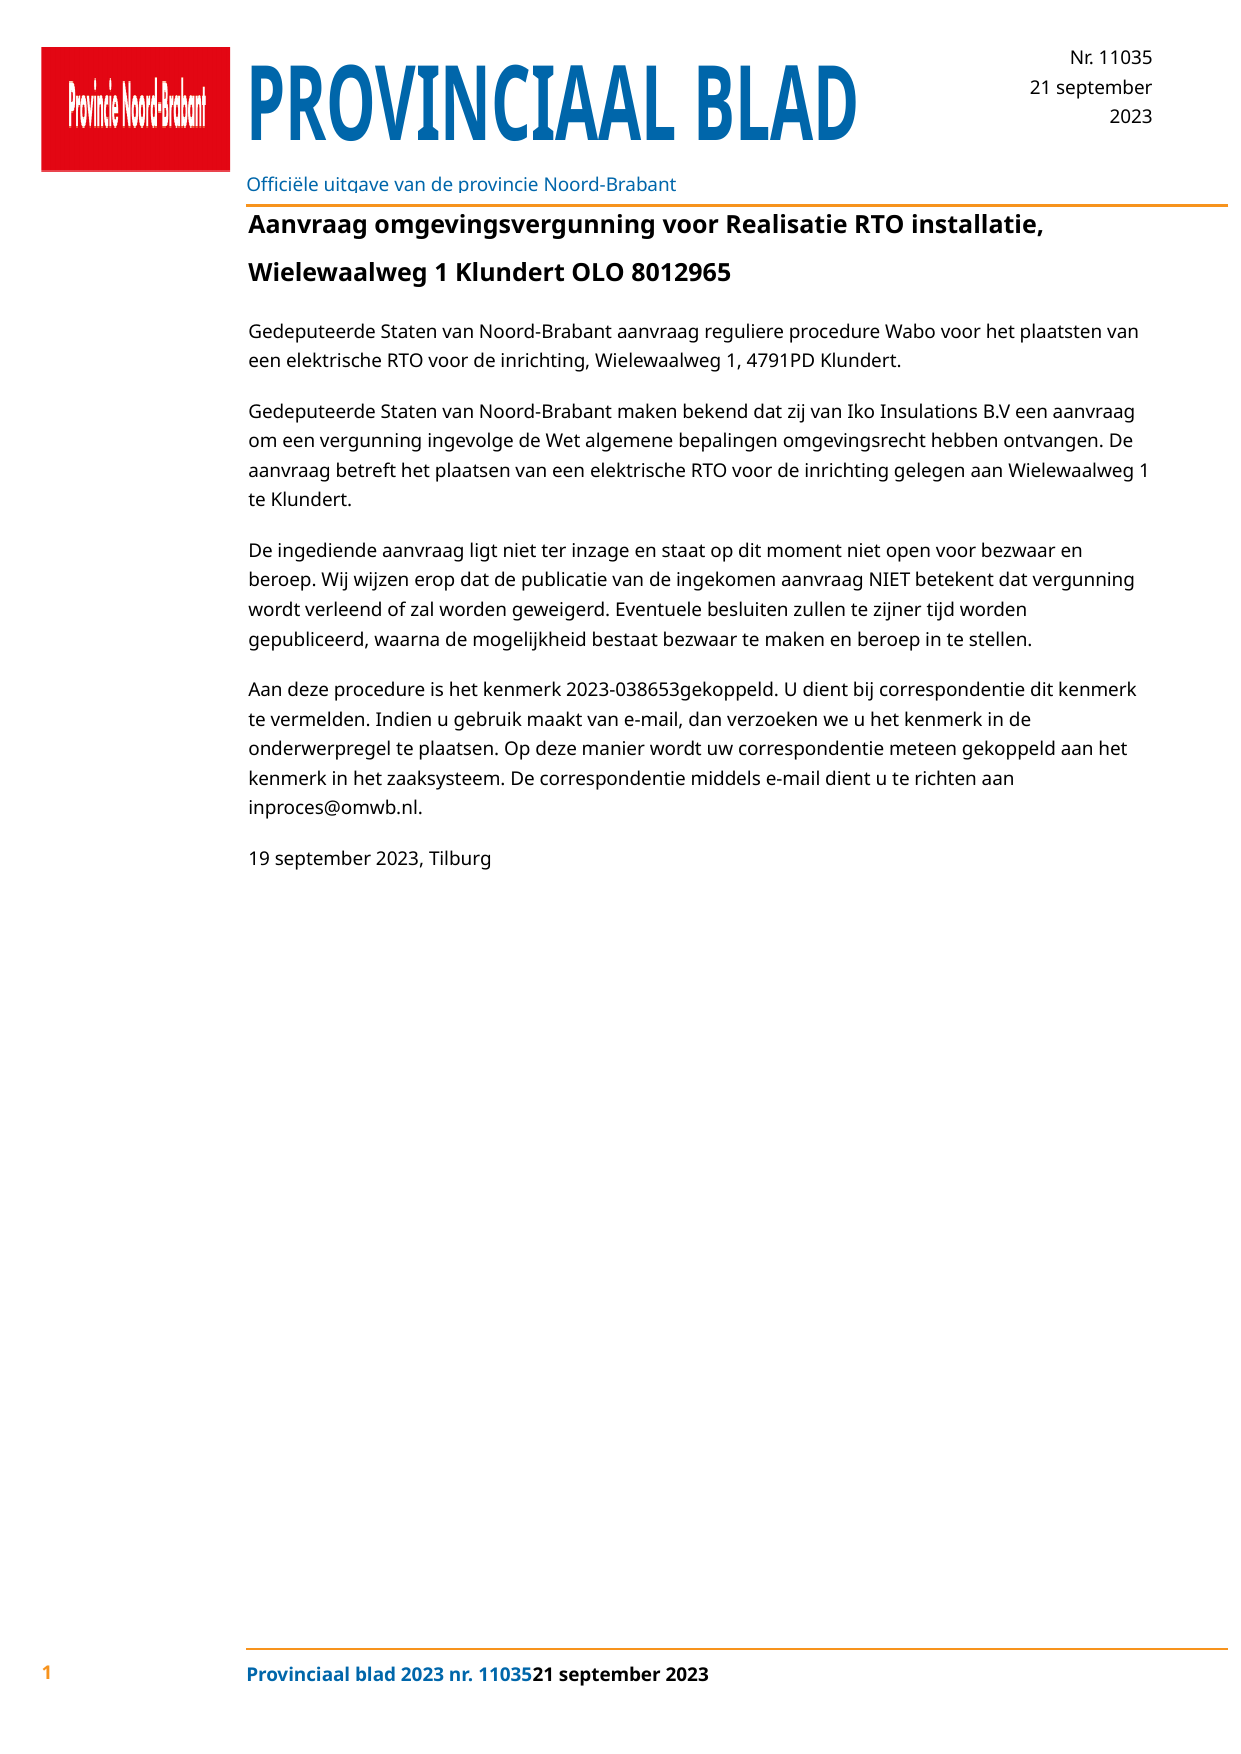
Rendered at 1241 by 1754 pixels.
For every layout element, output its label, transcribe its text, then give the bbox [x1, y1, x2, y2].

text 19 september 2023, Tilburg [248, 845, 1152, 871]
text Gedeputeerde Staten van Noord-Brabant maken bekend dat zij van Iko Insulations B.V een aanvraag om een vergunning ingevolge de Wet algemene bepalingen omgevingsrecht hebben ontvangen. De aanvraag betreft het plaatsen van een elektrische RTO voor de inrichting gelegen aan Wielewaalweg 1 te Klundert. [248, 398, 1152, 512]
text Aan deze procedure is het kenmerk 2023-038653gekoppeld. U dient bij correspondentie dit kenmerk te vermelden. Indien u gebruik maakt van e-mail, dan verzoeken we u het kenmerk in de onderwerpregel te plaatsen. Op deze manier wordt uw correspondentie meteen gekoppeld aan het kenmerk in het zaaksysteem. De correspondentie middels e-mail dient u te richten aan inproces@omwb.nl. [248, 676, 1152, 820]
text De ingediende aanvraag ligt niet ter inzage en staat op dit moment niet open voor bezwaar en beroep. Wij wijzen erop dat de publicatie van de ingekomen aanvraag NIET betekent dat vergunning wordt verleend of zal worden geweigerd. Eventuele besluiten zullen te zijner tijd worden gepubliceerd, waarna de mogelijkheid bestaat bezwaar te maken en beroep in te stellen. [248, 537, 1152, 652]
text Gedeputeerde Staten van Noord-Brabant aanvraag reguliere procedure Wabo voor het plaatsten van een elektrische RTO voor de inrichting, Wielewaalweg 1, 4791PD Klundert. [248, 318, 1152, 373]
text Aanvraag omgevingsvergunning voor Realisatie RTO installatie, Wielewaalweg 1 Klundert OLO 8012965 [248, 207, 1152, 288]
picture [41, 47, 231, 172]
